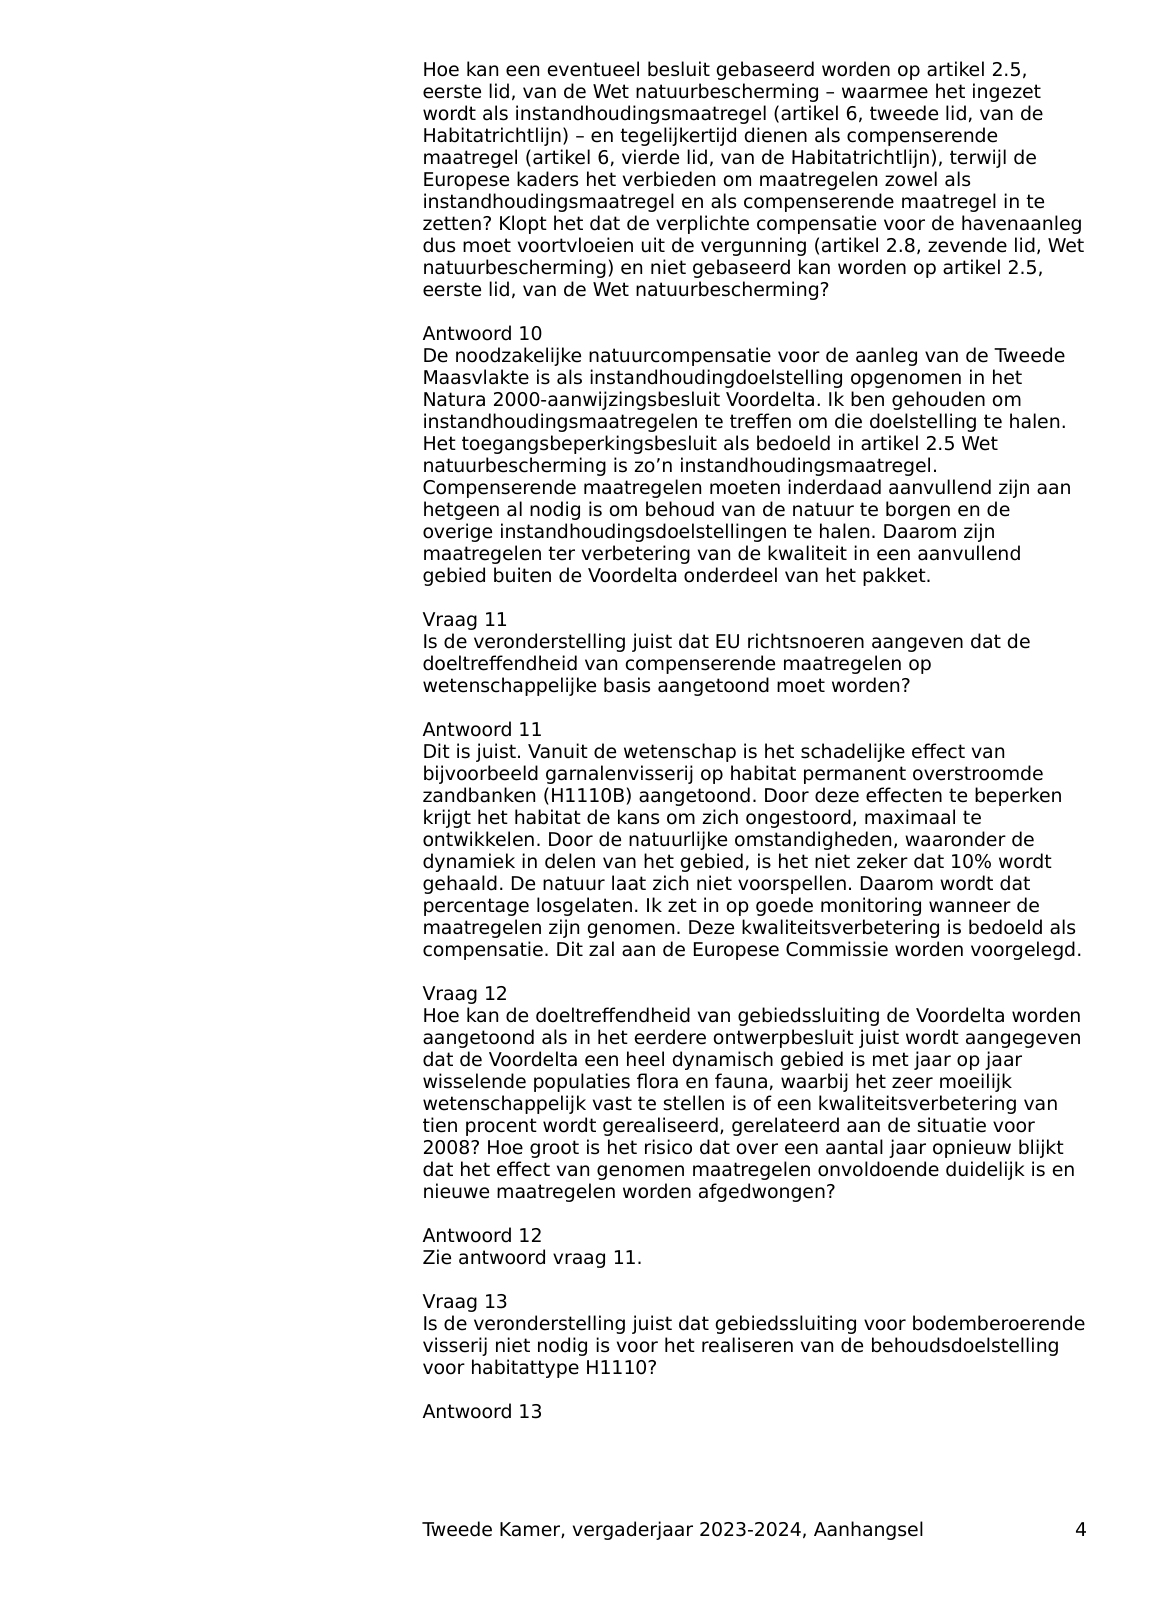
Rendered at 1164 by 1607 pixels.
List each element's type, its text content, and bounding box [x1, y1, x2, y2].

text De noodzakelijke natuurcompensatie voor de aanleg van de Tweede Maasvlakte is als instandhoudingdoelstelling opgenomen in het Natura 2000-aanwijzingsbesluit Voordelta. Ik ben gehouden om instandhoudingsmaatregelen te treffen om die doelstelling te halen. Het toegangsbeperkingsbesluit als bedoeld in artikel 2.5 Wet natuurbescherming is zo’n instandhoudingsmaatregel. Compenserende maatregelen moeten inderdaad aanvullend zijn aan hetgeen al nodig is om behoud van de natuur te borgen en de overige instandhoudingsdoelstellingen te halen. Daarom zijn maatregelen ter verbetering van de kwaliteit in een aanvullend gebied buiten de Voordelta onderdeel van het pakket. [422, 345, 1087, 587]
text Antwoord 13 [422, 1401, 1087, 1423]
text Zie antwoord vraag 11. [422, 1247, 1087, 1269]
text Is de veronderstelling juist dat gebiedssluiting voor bodemberoerende visserij niet nodig is voor het realiseren van de behoudsdoelstelling voor habitattype H1110? [422, 1313, 1087, 1379]
text Vraag 13 [422, 1291, 1087, 1313]
text Dit is juist. Vanuit de wetenschap is het schadelijke effect van bijvoorbeeld garnalenvisserij op habitat permanent overstroomde zandbanken (H1110B) aangetoond. Door deze effecten te beperken krijgt het habitat de kans om zich ongestoord, maximaal te ontwikkelen. Door de natuurlijke omstandigheden, waaronder de dynamiek in delen van het gebied, is het niet zeker dat 10% wordt gehaald. De natuur laat zich niet voorspellen. Daarom wordt dat percentage losgelaten. Ik zet in op goede monitoring wanneer de maatregelen zijn genomen. Deze kwaliteitsverbetering is bedoeld als compensatie. Dit zal aan de Europese Commissie worden voorgelegd. [422, 741, 1087, 961]
text Antwoord 12 [422, 1225, 1087, 1247]
text Antwoord 11 [422, 719, 1087, 741]
text Is de veronderstelling juist dat EU richtsnoeren aangeven dat de doeltreffendheid van compenserende maatregelen op wetenschappelijke basis aangetoond moet worden? [422, 631, 1087, 697]
text Hoe kan de doeltreffendheid van gebiedssluiting de Voordelta worden aangetoond als in het eerdere ontwerpbesluit juist wordt aangegeven dat de Voordelta een heel dynamisch gebied is met jaar op jaar wisselende populaties flora en fauna, waarbij het zeer moeilijk wetenschappelijk vast te stellen is of een kwaliteitsverbetering van tien procent wordt gerealiseerd, gerelateerd aan de situatie voor 2008? Hoe groot is het risico dat over een aantal jaar opnieuw blijkt dat het effect van genomen maatregelen onvoldoende duidelijk is en nieuwe maatregelen worden afgedwongen? [422, 1005, 1087, 1203]
text Vraag 12 [422, 983, 1087, 1005]
text Hoe kan een eventueel besluit gebaseerd worden op artikel 2.5, eerste lid, van de Wet natuurbescherming – waarmee het ingezet wordt als instandhoudingsmaatregel (artikel 6, tweede lid, van de Habitatrichtlijn) – en tegelijkertijd dienen als compenserende maatregel (artikel 6, vierde lid, van de Habitatrichtlijn), terwijl de Europese kaders het verbieden om maatregelen zowel als instandhoudingsmaatregel en als compenserende maatregel in te zetten? Klopt het dat de verplichte compensatie voor de havenaanleg dus moet voortvloeien uit de vergunning (artikel 2.8, zevende lid, Wet natuurbescherming) en niet gebaseerd kan worden op artikel 2.5, eerste lid, van de Wet natuurbescherming? [422, 59, 1087, 301]
text Vraag 11 [422, 609, 1087, 631]
text Antwoord 10 [422, 323, 1087, 345]
